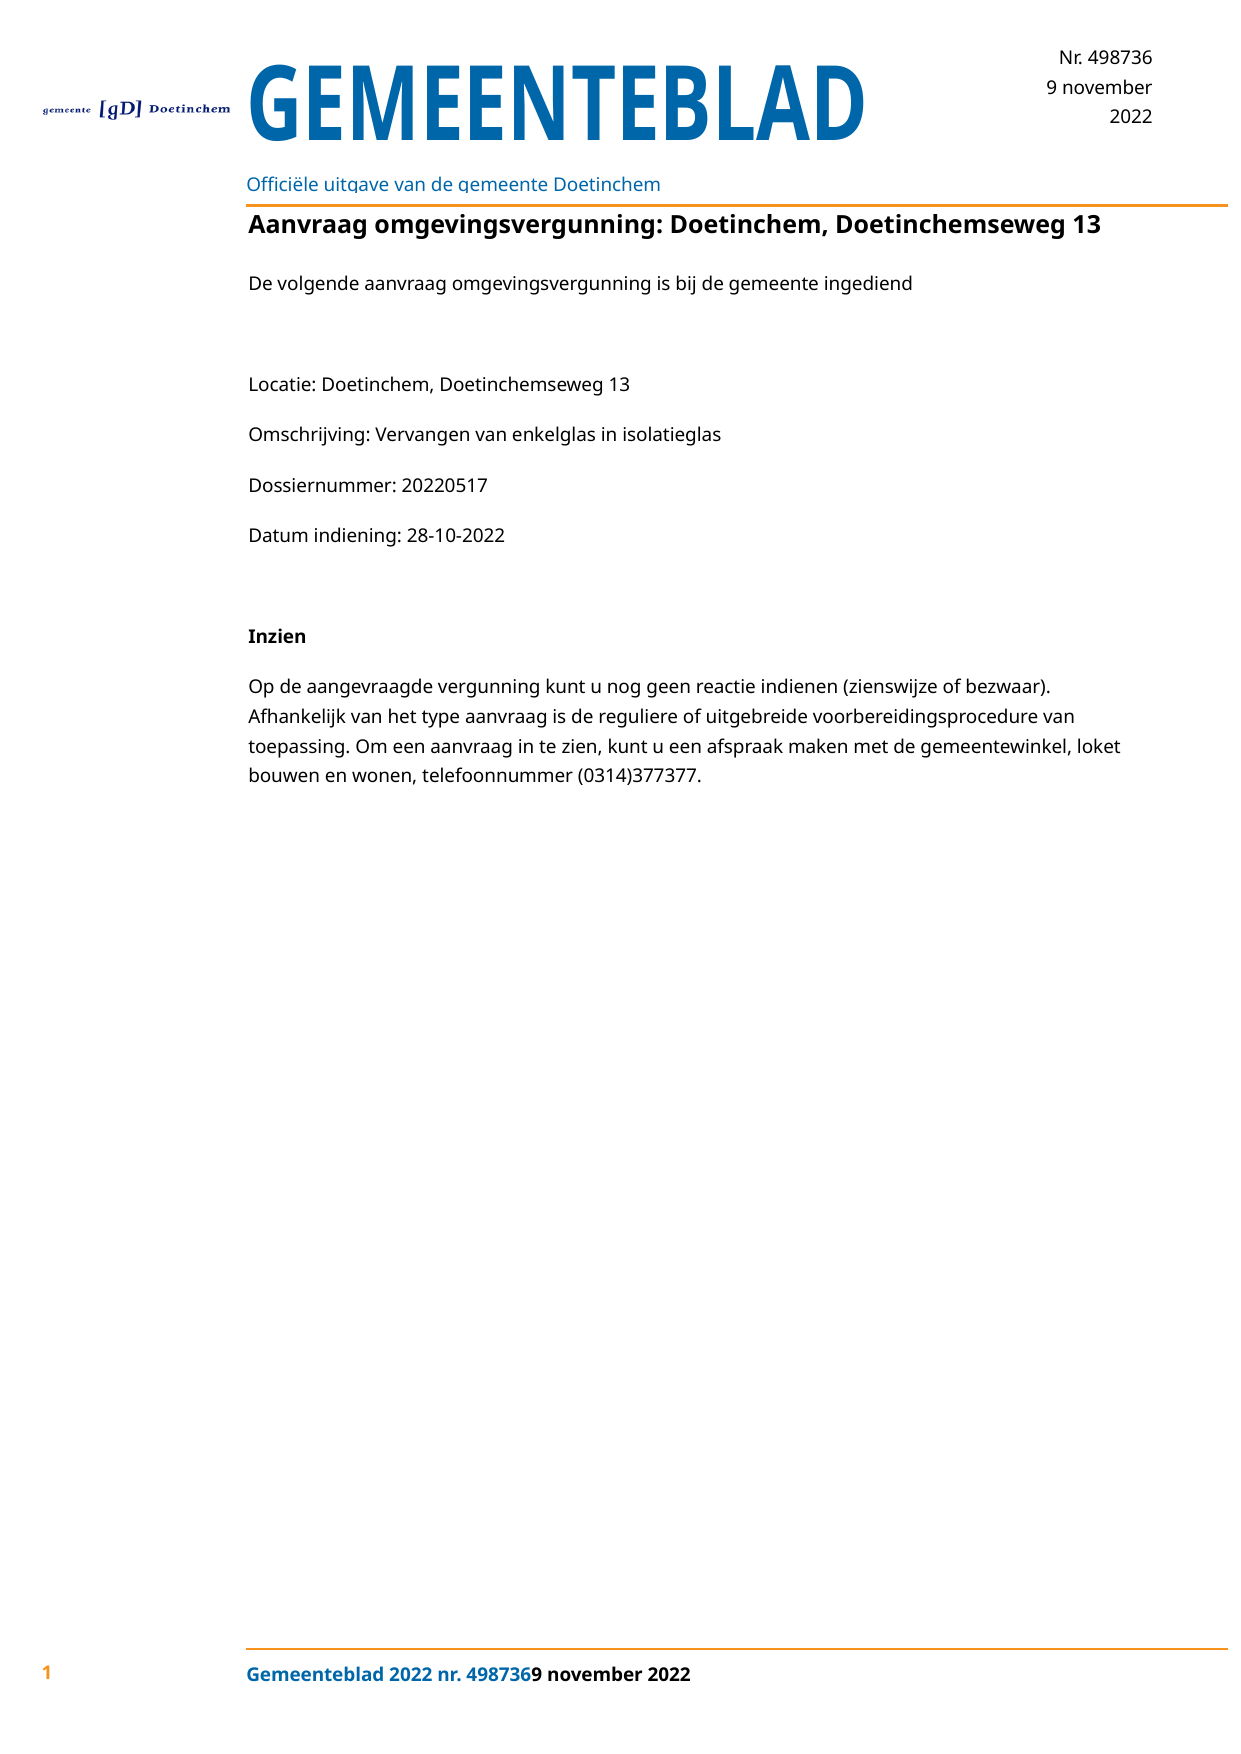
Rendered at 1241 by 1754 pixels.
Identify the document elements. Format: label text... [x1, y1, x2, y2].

text Dossiernummer: 20220517 [248, 472, 1152, 498]
text Omschrijving: Vervangen van enkelglas in isolatieglas [248, 422, 1152, 447]
text Locatie: Doetinchem, Doetinchemseweg 13 [248, 371, 1152, 397]
text Op de aangevraagde vergunning kunt u nog geen reactie indienen (zienswijze of bezwaar). Afhankelijk van het type aanvraag is de reguliere of uitgebreide voorbereidingsprocedure van toepassing. Om een aanvraag in te zien, kunt u een afspraak maken met de gemeentewinkel, loket bouwen en wonen, telefoonnummer (0314)377377. [248, 674, 1152, 788]
text Aanvraag omgevingsvergunning: Doetinchem, Doetinchemseweg 13 [248, 207, 1152, 241]
picture [41, 47, 231, 172]
text Inzien [248, 623, 1152, 649]
text De volgende aanvraag omgevingsvergunning is bij de gemeente ingediend [248, 270, 1152, 296]
text Datum indiening: 28-10-2022 [248, 522, 1152, 548]
